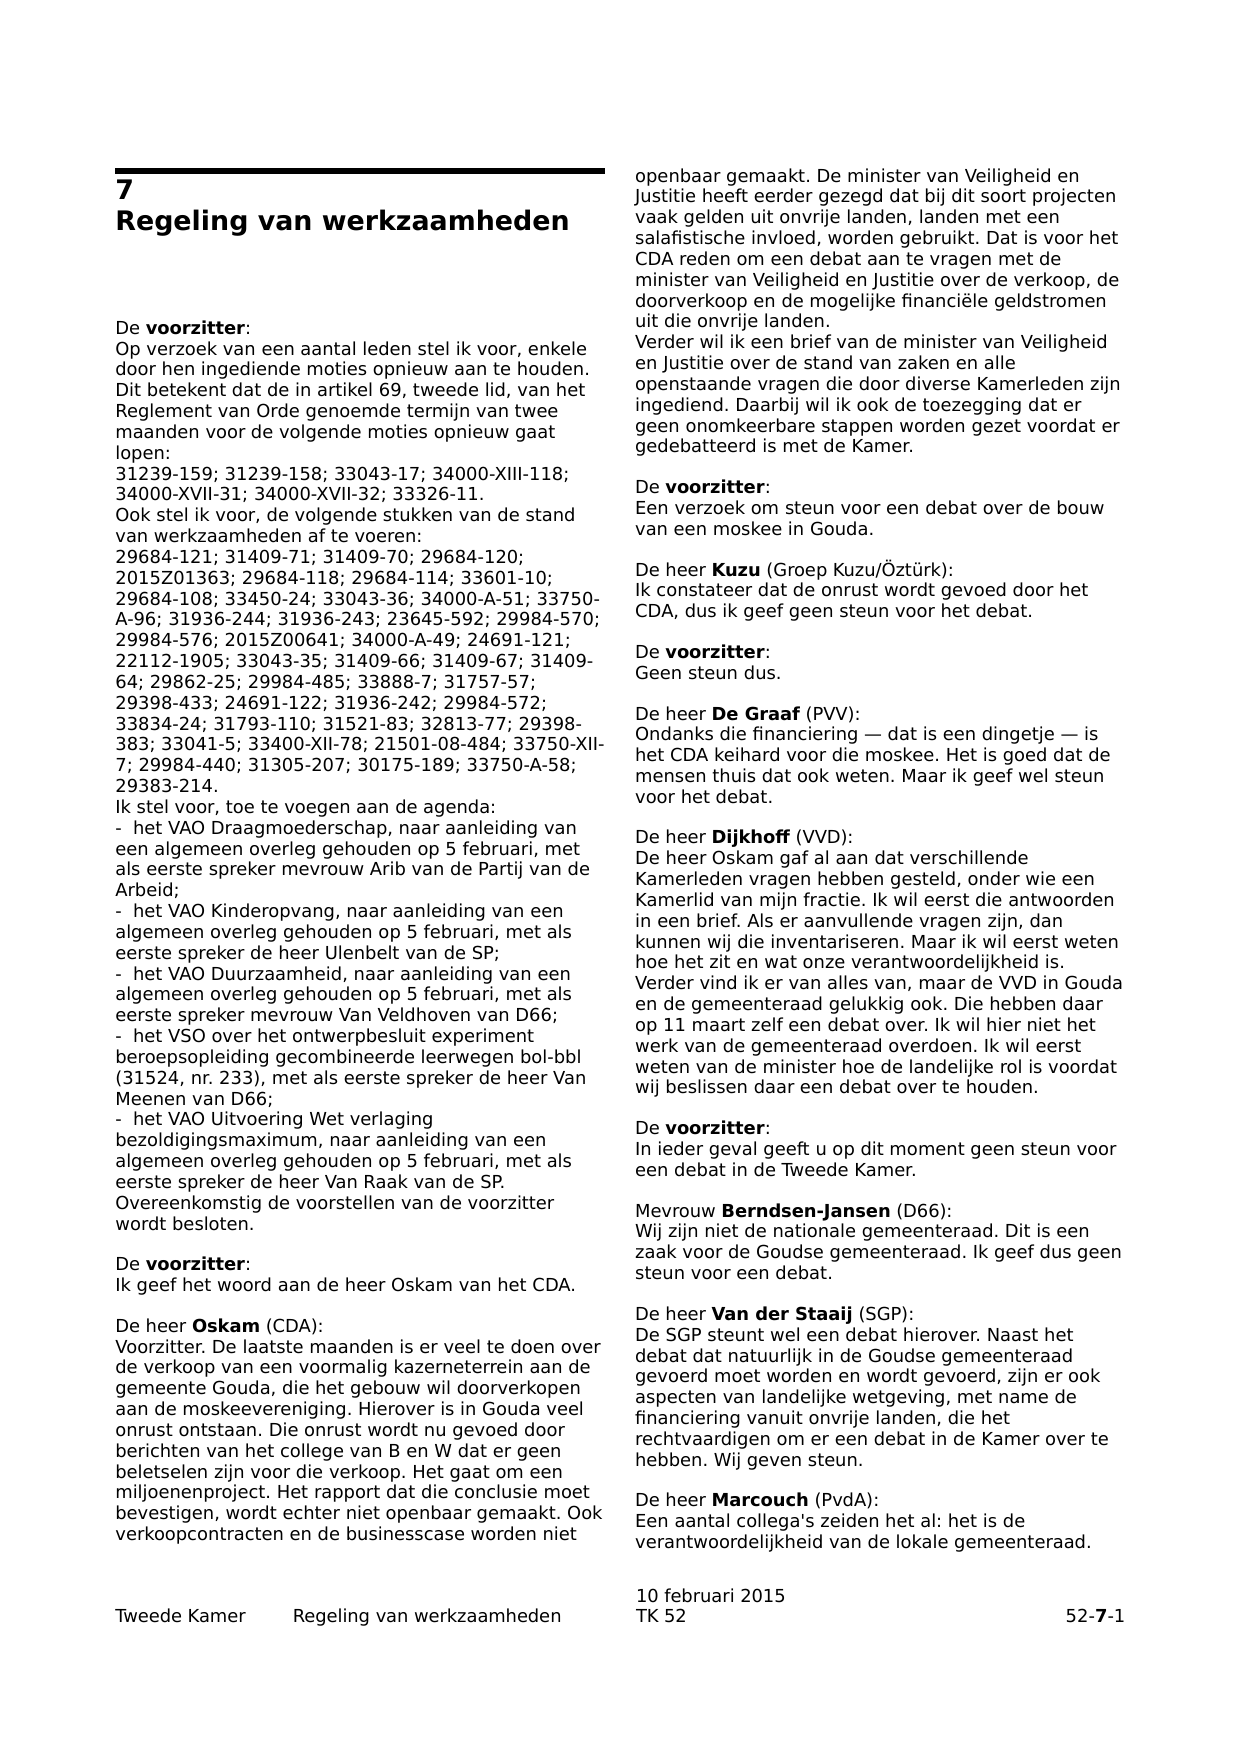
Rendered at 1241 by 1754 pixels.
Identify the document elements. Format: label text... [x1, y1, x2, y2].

text De voorzitter: [115, 1254, 605, 1275]
text 31239-159; 31239-158; 33043-17; 34000-XIII-118; 34000-XVII-31; 34000-XVII-32; 33326-11. [115, 463, 605, 505]
text De heer Dijkhoff (VVD): [635, 827, 1125, 848]
text De SGP steunt wel een debat hierover. Naast het debat dat natuurlijk in de Goudse gemeenteraad gevoerd moet worden en wordt gevoerd, zijn er ook aspecten van landelijke wetgeving, met name de financiering vanuit onvrije landen, die het rechtvaardigen om er een debat in de Kamer over te hebben. Wij geven steun. [635, 1324, 1125, 1470]
text Ik stel voor, toe te voegen aan de agenda: [115, 797, 605, 817]
text De heer Oskam (CDA): [115, 1316, 605, 1336]
text Ik geef het woord aan de heer Oskam van het CDA. [115, 1275, 605, 1296]
list het VAO Draagmoederschap, naar aanleiding van een algemeen overleg gehouden op 5 februari, met als eerste spreker mevrouw Arib van de Partij van de Arbeid; [115, 817, 605, 901]
text De voorzitter: [635, 1118, 1125, 1139]
text De heer Kuzu (Groep Kuzu/Öztürk): [635, 559, 1125, 580]
text Ondanks die financiering — dat is een dingetje — is het CDA keihard voor die moskee. Het is goed dat de mensen thuis dat ook weten. Maar ik geef wel steun voor het debat. [635, 724, 1125, 807]
text De voorzitter: [115, 318, 605, 338]
text De heer Oskam gaf al aan dat verschillende Kamerleden vragen hebben gesteld, onder wie een Kamerlid van mijn fractie. Ik wil eerst die antwoorden in een brief. Als er aanvullende vragen zijn, dan kunnen wij die inventariseren. Maar ik wil eerst weten hoe het zit en wat onze verantwoordelijkheid is. Verder vind ik er van alles van, maar de VVD in Gouda en de gemeenteraad gelukkig ook. Die hebben daar op 11 maart zelf een debat over. Ik wil hier niet het werk van de gemeenteraad overdoen. Ik wil eerst weten van de minister hoe de landelijke rol is voordat wij beslissen daar een debat over te houden. [635, 848, 1125, 1098]
title 7 Regeling van werkzaamheden [115, 174, 605, 237]
list het VAO Duurzaamheid, naar aanleiding van een algemeen overleg gehouden op 5 februari, met als eerste spreker mevrouw Van Veldhoven van D66; [115, 963, 605, 1026]
text Een aantal collega's zeiden het al: het is de verantwoordelijkheid van de lokale gemeenteraad. [635, 1511, 1125, 1553]
list het VSO over het ontwerpbesluit experiment beroepsopleiding gecombineerde leerwegen bol-bbl (31524, nr. 233), met als eerste spreker de heer Van Meenen van D66; [115, 1026, 605, 1109]
list het VAO Uitvoering Wet verlaging bezoldigingsmaximum, naar aanleiding van een algemeen overleg gehouden op 5 februari, met als eerste spreker de heer Van Raak van de SP. [115, 1109, 605, 1192]
text Wij zijn niet de nationale gemeenteraad. Dit is een zaak voor de Goudse gemeenteraad. Ik geef dus geen steun voor een debat. [635, 1221, 1125, 1284]
text Een verzoek om steun voor een debat over de bouw van een moskee in Gouda. [635, 498, 1125, 539]
text Mevrouw Berndsen-Jansen (D66): [635, 1201, 1125, 1221]
text De heer Marcouch (PvdA): [635, 1490, 1125, 1511]
text Voorzitter. De laatste maanden is er veel te doen over de verkoop van een voormalig kazerneterrein aan de gemeente Gouda, die het gebouw wil doorverkopen aan de moskeevereniging. Hierover is in Gouda veel onrust ontstaan. Die onrust wordt nu gevoed door berichten van het college van B en W dat er geen beletselen zijn voor die verkoop. Het gaat om een miljoenenproject. Het rapport dat die conclusie moet bevestigen, wordt echter niet openbaar gemaakt. Ook verkoopcontracten en de businesscase worden niet [115, 1336, 605, 1545]
text Ik constateer dat de onrust wordt gevoed door het CDA, dus ik geef geen steun voor het debat. [635, 580, 1125, 622]
list het VAO Kinderopvang, naar aanleiding van een algemeen overleg gehouden op 5 februari, met als eerste spreker de heer Ulenbelt van de SP; [115, 901, 605, 963]
text Overeenkomstig de voorstellen van de voorzitter wordt besloten. [115, 1192, 605, 1234]
text Geen steun dus. [635, 662, 1125, 683]
text De voorzitter: [635, 477, 1125, 498]
text De heer De Graaf (PVV): [635, 703, 1125, 724]
text De voorzitter: [635, 642, 1125, 662]
text In ieder geval geeft u op dit moment geen steun voor een debat in de Tweede Kamer. [635, 1139, 1125, 1181]
text 29684-121; 31409-71; 31409-70; 29684-120; 2015Z01363; 29684-118; 29684-114; 33601-10; 29684-108; 33450-24; 33043-36; 34000-A-51; 33750-A-96; 31936-244; 31936-243; 23645-592; 29984-570; 29984-576; 2015Z00641; 34000-A-49; 24691-121; 22112-1905; 33043-35; 31409-66; 31409-67; 31409-64; 29862-25; 29984-485; 33888-7; 31757-57; 29398-433; 24691-122; 31936-242; 29984-572; 33834-24; 31793-110; 31521-83; 32813-77; 29398-383; 33041-5; 33400-XII-78; 21501-08-484; 33750-XII-7; 29984-440; 31305-207; 30175-189; 33750-A-58; 29383-214. [115, 547, 605, 797]
text Ook stel ik voor, de volgende stukken van de stand van werkzaamheden af te voeren: [115, 505, 605, 547]
text openbaar gemaakt. De minister van Veiligheid en Justitie heeft eerder gezegd dat bij dit soort projecten vaak gelden uit onvrije landen, landen met een salafistische invloed, worden gebruikt. Dat is voor het CDA reden om een debat aan te vragen met de minister van Veiligheid en Justitie over de verkoop, de doorverkoop en de mogelijke financiële geldstromen uit die onvrije landen. [635, 165, 1125, 332]
text Verder wil ik een brief van de minister van Veiligheid en Justitie over de stand van zaken en alle openstaande vragen die door diverse Kamerleden zijn ingediend. Daarbij wil ik ook de toezegging dat er geen onomkeerbare stappen worden gezet voordat er gedebatteerd is met de Kamer. [635, 332, 1125, 457]
text Op verzoek van een aantal leden stel ik voor, enkele door hen ingediende moties opnieuw aan te houden. Dit betekent dat de in artikel 69, tweede lid, van het Reglement van Orde genoemde termijn van twee maanden voor de volgende moties opnieuw gaat lopen: [115, 338, 605, 463]
text De heer Van der Staaij (SGP): [635, 1304, 1125, 1324]
